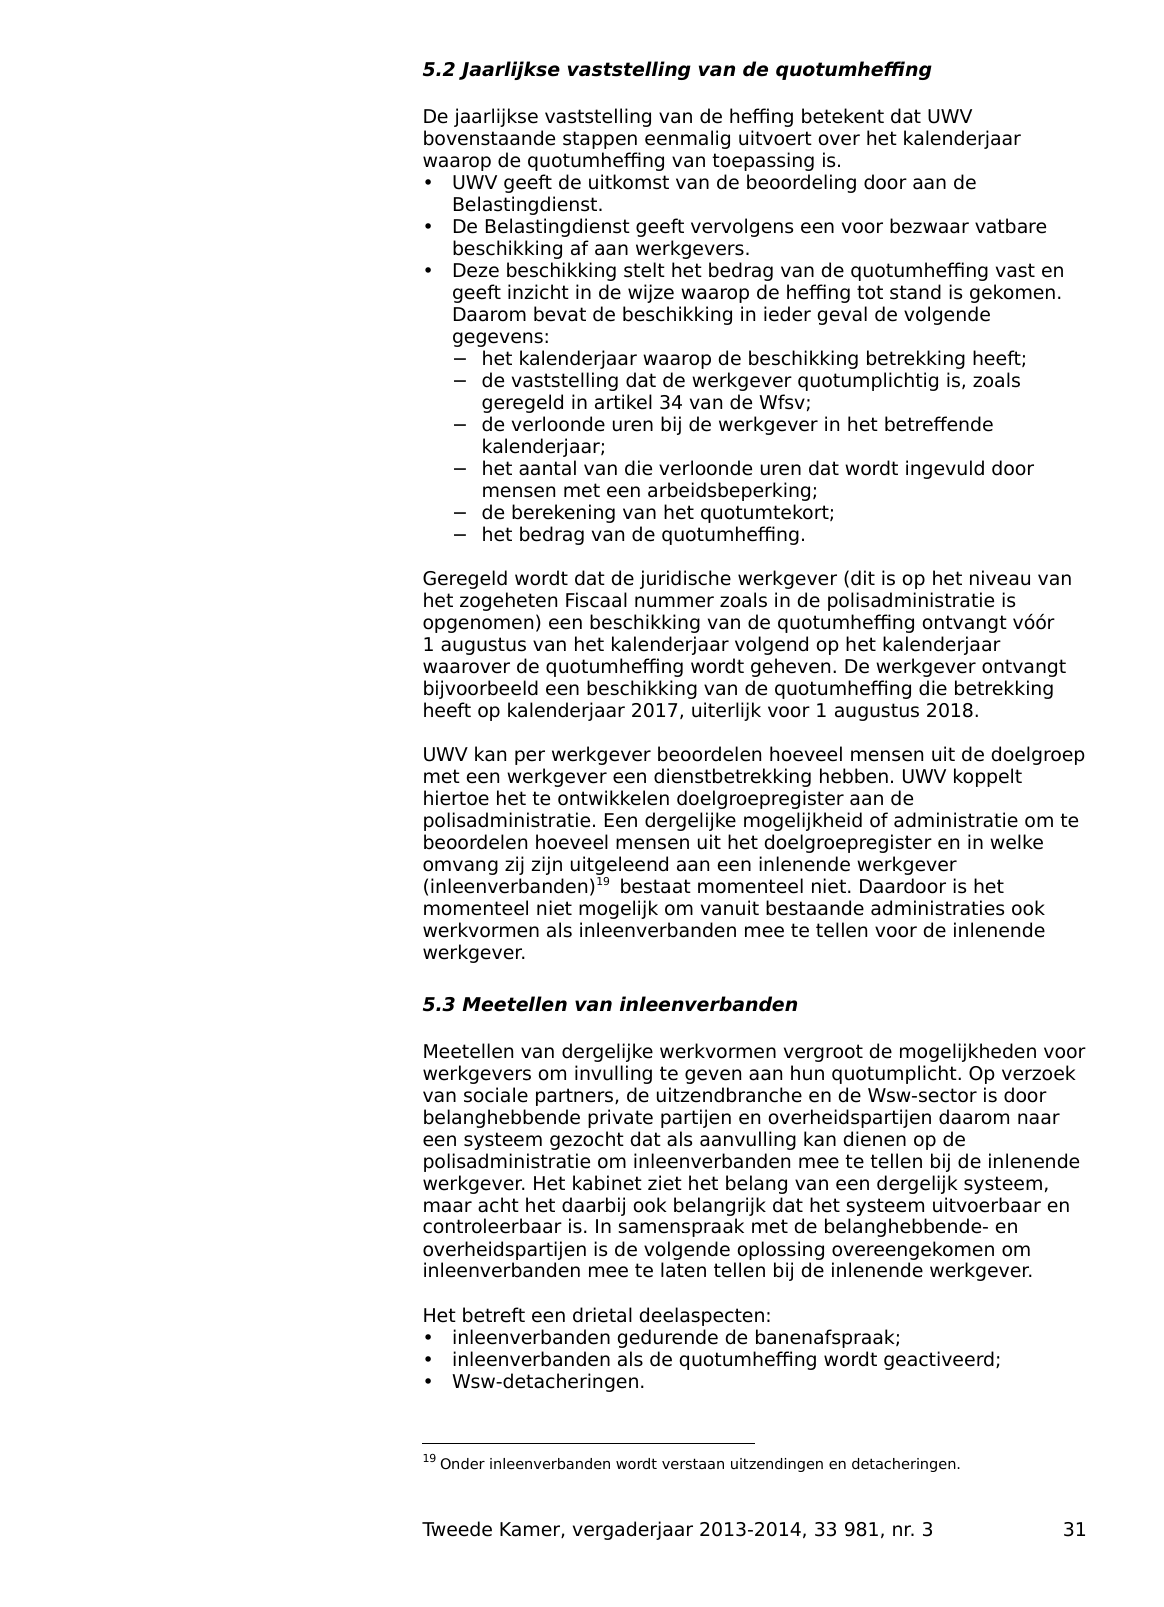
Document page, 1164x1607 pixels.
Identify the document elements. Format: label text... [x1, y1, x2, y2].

text Onder inleenverbanden wordt verstaan uitzendingen en detacheringen. [422, 1452, 1087, 1474]
text − de berekening van het quotumtekort; [452, 502, 1087, 524]
text − de vaststelling dat de werkgever quotumplichtig is, zoals geregeld in artikel 34 van de Wfsv; [452, 370, 1087, 414]
text • inleenverbanden als de quotumheffing wordt geactiveerd; [422, 1348, 1087, 1371]
text • De Belastingdienst geeft vervolgens een voor bezwaar vatbare beschikking af aan werkgevers. [422, 216, 1087, 260]
text • UWV geeft de uitkomst van de beoordeling door aan de Belastingdienst. [422, 172, 1087, 216]
text • Wsw-detacheringen. [422, 1371, 1087, 1392]
text • inleenverbanden gedurende de banenafspraak; [422, 1327, 1087, 1348]
subtitle 5.2 Jaarlijkse vaststelling van de quotumheffing [422, 59, 1087, 81]
text − het aantal van die verloonde uren dat wordt ingevuld door mensen met een arbeidsbeperking; [452, 458, 1087, 502]
text − het kalenderjaar waarop de beschikking betrekking heeft; [452, 348, 1087, 370]
text Geregeld wordt dat de juridische werkgever (dit is op het niveau van het zogeheten Fiscaal nummer zoals in de polisadministratie is opgenomen) een beschikking van de quotumheffing ontvangt vóór 1 augustus van het kalenderjaar volgend op het kalenderjaar waarover de quotumheffing wordt geheven. De werkgever ontvangt bijvoorbeeld een beschikking van de quotumheffing die betrekking heeft op kalenderjaar 2017, uiterlijk voor 1 augustus 2018. [422, 568, 1087, 722]
text Meetellen van dergelijke werkvormen vergroot de mogelijkheden voor werkgevers om invulling te geven aan hun quotumplicht. Op verzoek van sociale partners, de uitzendbranche en de Wsw-sector is door belanghebbende private partijen en overheidspartijen daarom naar een systeem gezocht dat als aanvulling kan dienen op de polisadministratie om inleenverbanden mee te tellen bij de inlenende werkgever. Het kabinet ziet het belang van een dergelijk systeem, maar acht het daarbij ook belangrijk dat het systeem uitvoerbaar en controleerbaar is. In samenspraak met de belanghebbende- en overheidspartijen is de volgende oplossing overeengekomen om inleenverbanden mee te laten tellen bij de inlenende werkgever. [422, 1041, 1087, 1282]
text UWV kan per werkgever beoordelen hoeveel mensen uit de doelgroep met een werkgever een dienstbetrekking hebben. UWV koppelt hiertoe het te ontwikkelen doelgroepregister aan de polisadministratie. Een dergelijke mogelijkheid of administratie om te beoordelen hoeveel mensen uit het doelgroepregister en in welke omvang zij zijn uitgeleend aan een inlenende werkgever (inleenverbanden) bestaat momenteel niet. Daardoor is het momenteel niet mogelijk om vanuit bestaande administraties ook werkvormen als inleenverbanden mee te tellen voor de inlenende werkgever. [422, 744, 1087, 964]
text Het betreft een drietal deelaspecten: [422, 1304, 1087, 1327]
text De jaarlijkse vaststelling van de heffing betekent dat UWV bovenstaande stappen eenmalig uitvoert over het kalenderjaar waarop de quotumheffing van toepassing is. [422, 106, 1087, 172]
text − het bedrag van de quotumheffing. [452, 524, 1087, 546]
text • Deze beschikking stelt het bedrag van de quotumheffing vast en geeft inzicht in de wijze waarop de heffing tot stand is gekomen. Daarom bevat de beschikking in ieder geval de volgende gegevens: [422, 260, 1087, 348]
subtitle 5.3 Meetellen van inleenverbanden [422, 994, 1087, 1016]
text − de verloonde uren bij de werkgever in het betreffende kalenderjaar; [452, 414, 1087, 458]
